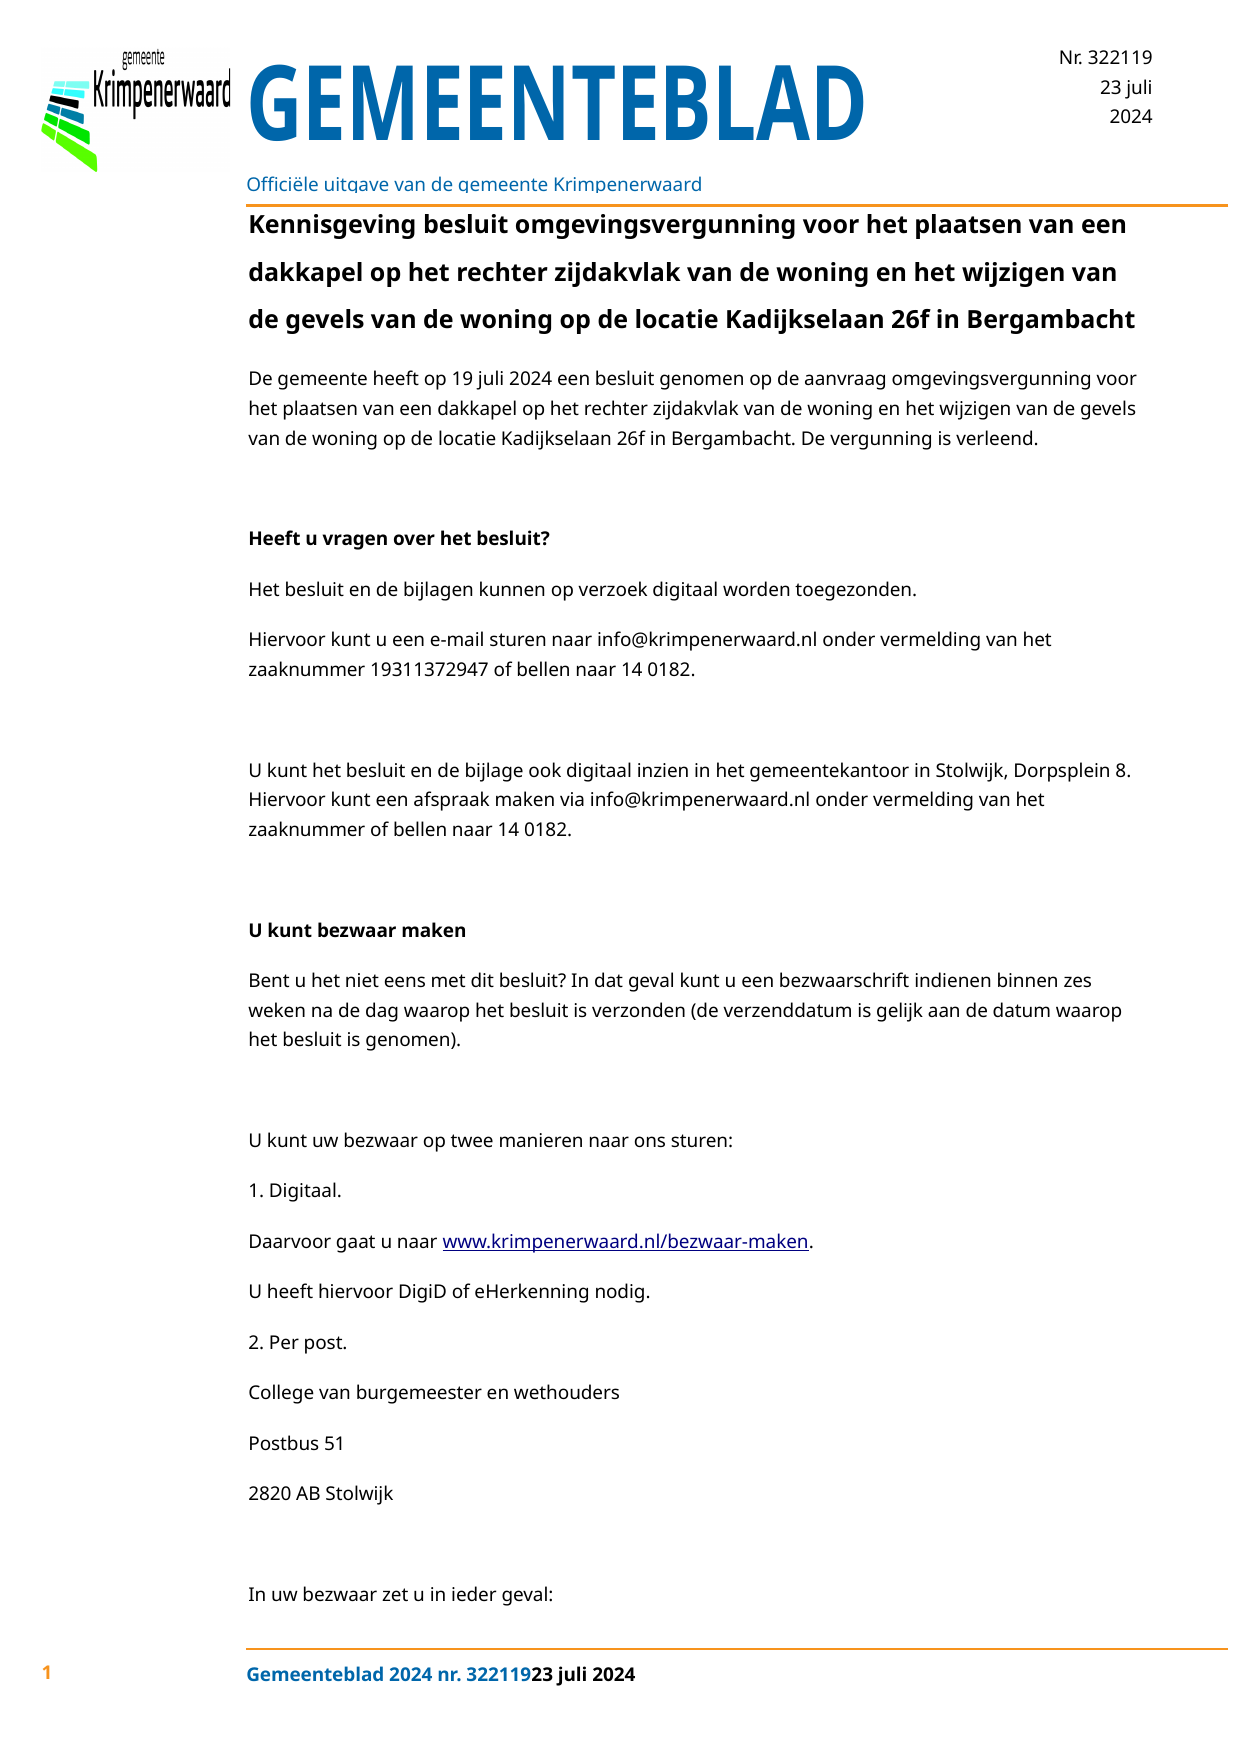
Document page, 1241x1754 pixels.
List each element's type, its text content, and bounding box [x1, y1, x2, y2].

text U kunt uw bezwaar op twee manieren naar ons sturen: [248, 1127, 1152, 1153]
text Postbus 51 [248, 1430, 1152, 1455]
text 1. Digitaal. [248, 1178, 1152, 1203]
text Daarvoor gaat u naar www.krimpenerwaard.nl/bezwaar-maken. [248, 1228, 1152, 1254]
text 2820 AB Stolwijk [248, 1480, 1152, 1506]
text In uw bezwaar zet u in ieder geval: [248, 1581, 1152, 1607]
text Bent u het niet eens met dit besluit? In dat geval kunt u een bezwaarschrift indienen binnen zes weken na de dag waarop het besluit is verzonden (de verzenddatum is gelijk aan de datum waarop het besluit is genomen). [248, 967, 1152, 1052]
text U heeft hiervoor DigiD of eHerkenning nodig. [248, 1278, 1152, 1304]
text College van burgemeester en wethouders [248, 1379, 1152, 1405]
text Hiervoor kunt u een e-mail sturen naar info@krimpenerwaard.nl onder vermelding van het zaaknummer 19311372947 of bellen naar 14 0182. [248, 626, 1152, 682]
picture [41, 47, 231, 172]
text De gemeente heeft op 19 juli 2024 een besluit genomen op de aanvraag omgevingsvergunning voor het plaatsen van een dakkapel op het rechter zijdakvlak van de woning en het wijzigen van de gevels van de woning op de locatie Kadijkselaan 26f in Bergambacht. De vergunning is verleend. [248, 366, 1152, 450]
text Kennisgeving besluit omgevingsvergunning voor het plaatsen van een dakkapel op het rechter zijdakvlak van de woning en het wijzigen van de gevels van de woning op de locatie Kadijkselaan 26f in Bergambacht [248, 207, 1152, 336]
text Het besluit en de bijlagen kunnen op verzoek digitaal worden toegezonden. [248, 576, 1152, 602]
text U kunt het besluit en de bijlage ook digitaal inzien in het gemeentekantoor in Stolwijk, Dorpsplein 8. Hiervoor kunt een afspraak maken via info@krimpenerwaard.nl onder vermelding van het zaaknummer of bellen naar 14 0182. [248, 757, 1152, 842]
text 2. Per post. [248, 1329, 1152, 1354]
text U kunt bezwaar maken [248, 917, 1152, 942]
text Heeft u vragen over het besluit? [248, 526, 1152, 551]
